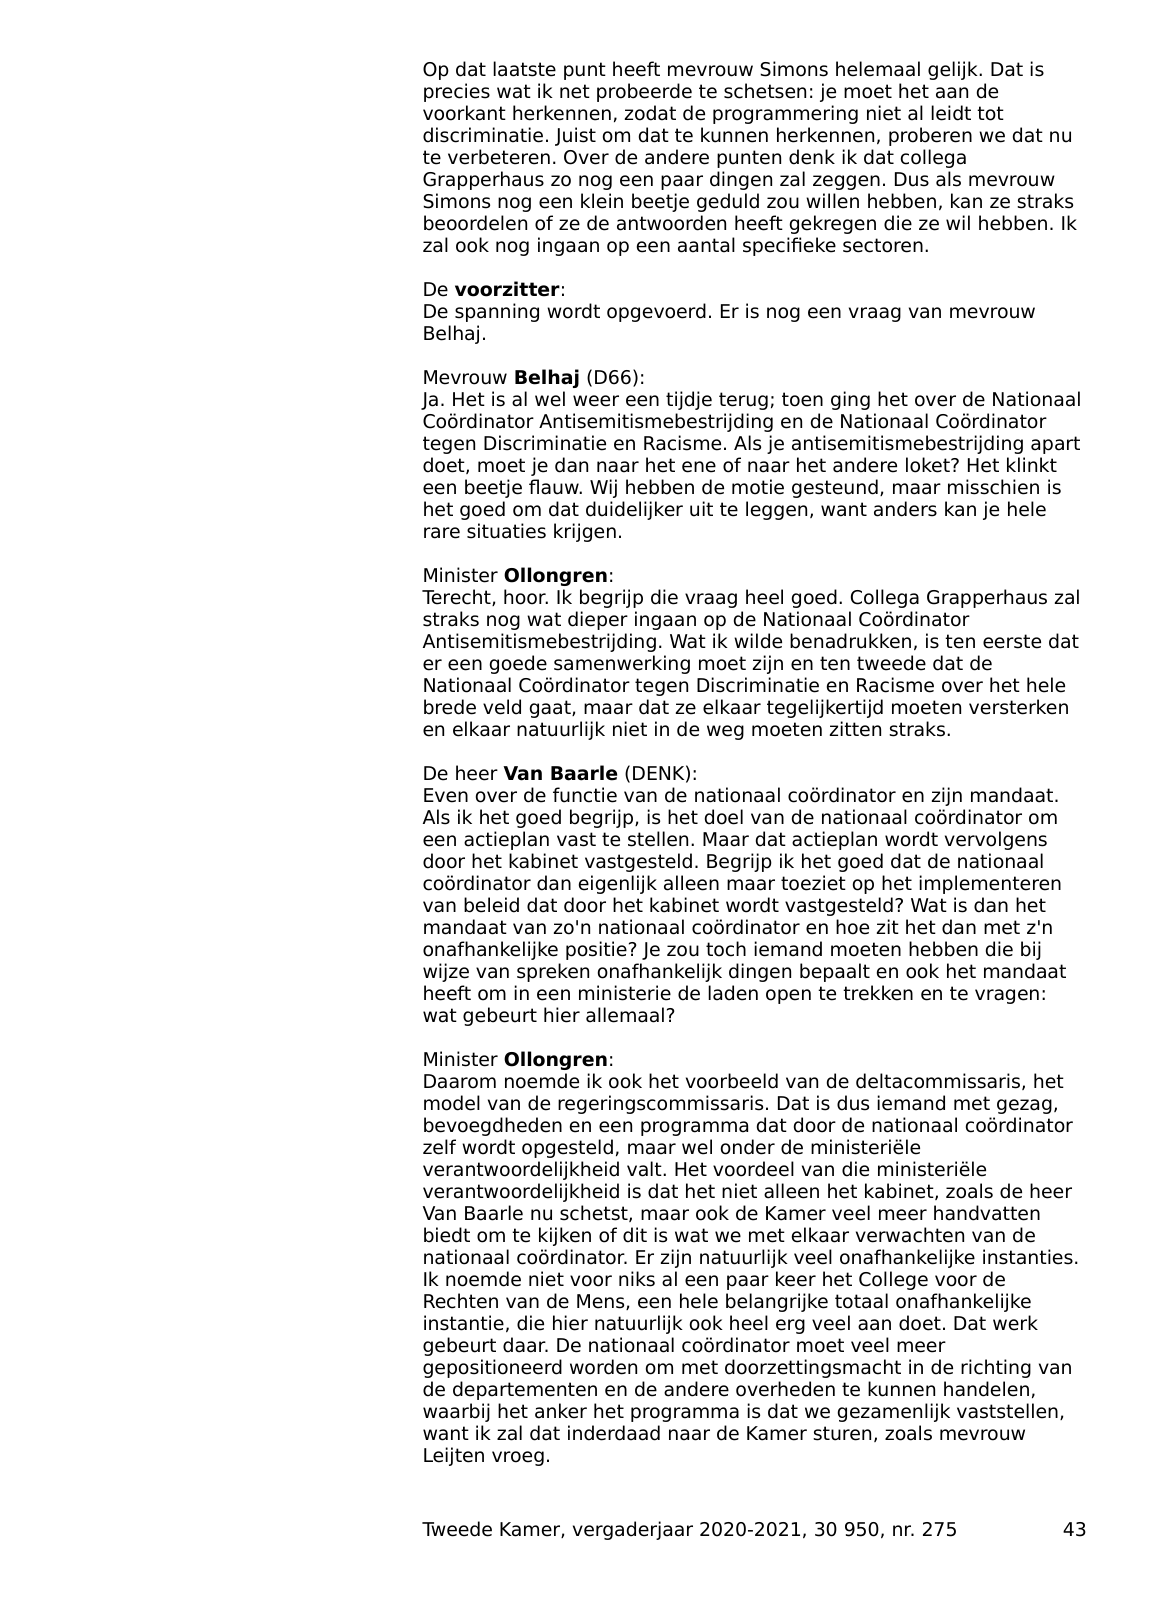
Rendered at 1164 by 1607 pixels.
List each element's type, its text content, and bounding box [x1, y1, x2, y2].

text Op dat laatste punt heeft mevrouw Simons helemaal gelijk. Dat is precies wat ik net probeerde te schetsen: je moet het aan de voorkant herkennen, zodat de programmering niet al leidt tot discriminatie. Juist om dat te kunnen herkennen, proberen we dat nu te verbeteren. Over de andere punten denk ik dat collega Grapperhaus zo nog een paar dingen zal zeggen. Dus als mevrouw Simons nog een klein beetje geduld zou willen hebben, kan ze straks beoordelen of ze de antwoorden heeft gekregen die ze wil hebben. Ik zal ook nog ingaan op een aantal specifieke sectoren. [422, 59, 1087, 257]
text Daarom noemde ik ook het voorbeeld van de deltacommissaris, het model van de regeringscommissaris. Dat is dus iemand met gezag, bevoegdheden en een programma dat door de nationaal coördinator zelf wordt opgesteld, maar wel onder de ministeriële verantwoordelijkheid valt. Het voordeel van die ministeriële verantwoordelijkheid is dat het niet alleen het kabinet, zoals de heer Van Baarle nu schetst, maar ook de Kamer veel meer handvatten biedt om te kijken of dit is wat we met elkaar verwachten van de nationaal coördinator. Er zijn natuurlijk veel onafhankelijke instanties. Ik noemde niet voor niks al een paar keer het College voor de Rechten van de Mens, een hele belangrijke totaal onafhankelijke instantie, die hier natuurlijk ook heel erg veel aan doet. Dat werk gebeurt daar. De nationaal coördinator moet veel meer gepositioneerd worden om met doorzettingsmacht in de richting van de departementen en de andere overheden te kunnen handelen, waarbij het anker het programma is dat we gezamenlijk vaststellen, want ik zal dat inderdaad naar de Kamer sturen, zoals mevrouw Leijten vroeg. [422, 1071, 1087, 1467]
text Minister Ollongren: [422, 1049, 1087, 1071]
text De voorzitter: [422, 279, 1087, 301]
text Mevrouw Belhaj (D66): [422, 367, 1087, 389]
text Even over de functie van de nationaal coördinator en zijn mandaat. Als ik het goed begrijp, is het doel van de nationaal coördinator om een actieplan vast te stellen. Maar dat actieplan wordt vervolgens door het kabinet vastgesteld. Begrijp ik het goed dat de nationaal coördinator dan eigenlijk alleen maar toeziet op het implementeren van beleid dat door het kabinet wordt vastgesteld? Wat is dan het mandaat van zo'n nationaal coördinator en hoe zit het dan met z'n onafhankelijke positie? Je zou toch iemand moeten hebben die bij wijze van spreken onafhankelijk dingen bepaalt en ook het mandaat heeft om in een ministerie de laden open te trekken en te vragen: wat gebeurt hier allemaal? [422, 785, 1087, 1027]
text De spanning wordt opgevoerd. Er is nog een vraag van mevrouw Belhaj. [422, 301, 1087, 345]
text De heer Van Baarle (DENK): [422, 763, 1087, 785]
text Minister Ollongren: [422, 565, 1087, 587]
text Terecht, hoor. Ik begrijp die vraag heel goed. Collega Grapperhaus zal straks nog wat dieper ingaan op de Nationaal Coördinator Antisemitismebestrijding. Wat ik wilde benadrukken, is ten eerste dat er een goede samenwerking moet zijn en ten tweede dat de Nationaal Coördinator tegen Discriminatie en Racisme over het hele brede veld gaat, maar dat ze elkaar tegelijkertijd moeten versterken en elkaar natuurlijk niet in de weg moeten zitten straks. [422, 587, 1087, 741]
text Ja. Het is al wel weer een tijdje terug; toen ging het over de Nationaal Coördinator Antisemitismebestrijding en de Nationaal Coördinator tegen Discriminatie en Racisme. Als je antisemitismebestrijding apart doet, moet je dan naar het ene of naar het andere loket? Het klinkt een beetje flauw. Wij hebben de motie gesteund, maar misschien is het goed om dat duidelijker uit te leggen, want anders kan je hele rare situaties krijgen. [422, 389, 1087, 543]
